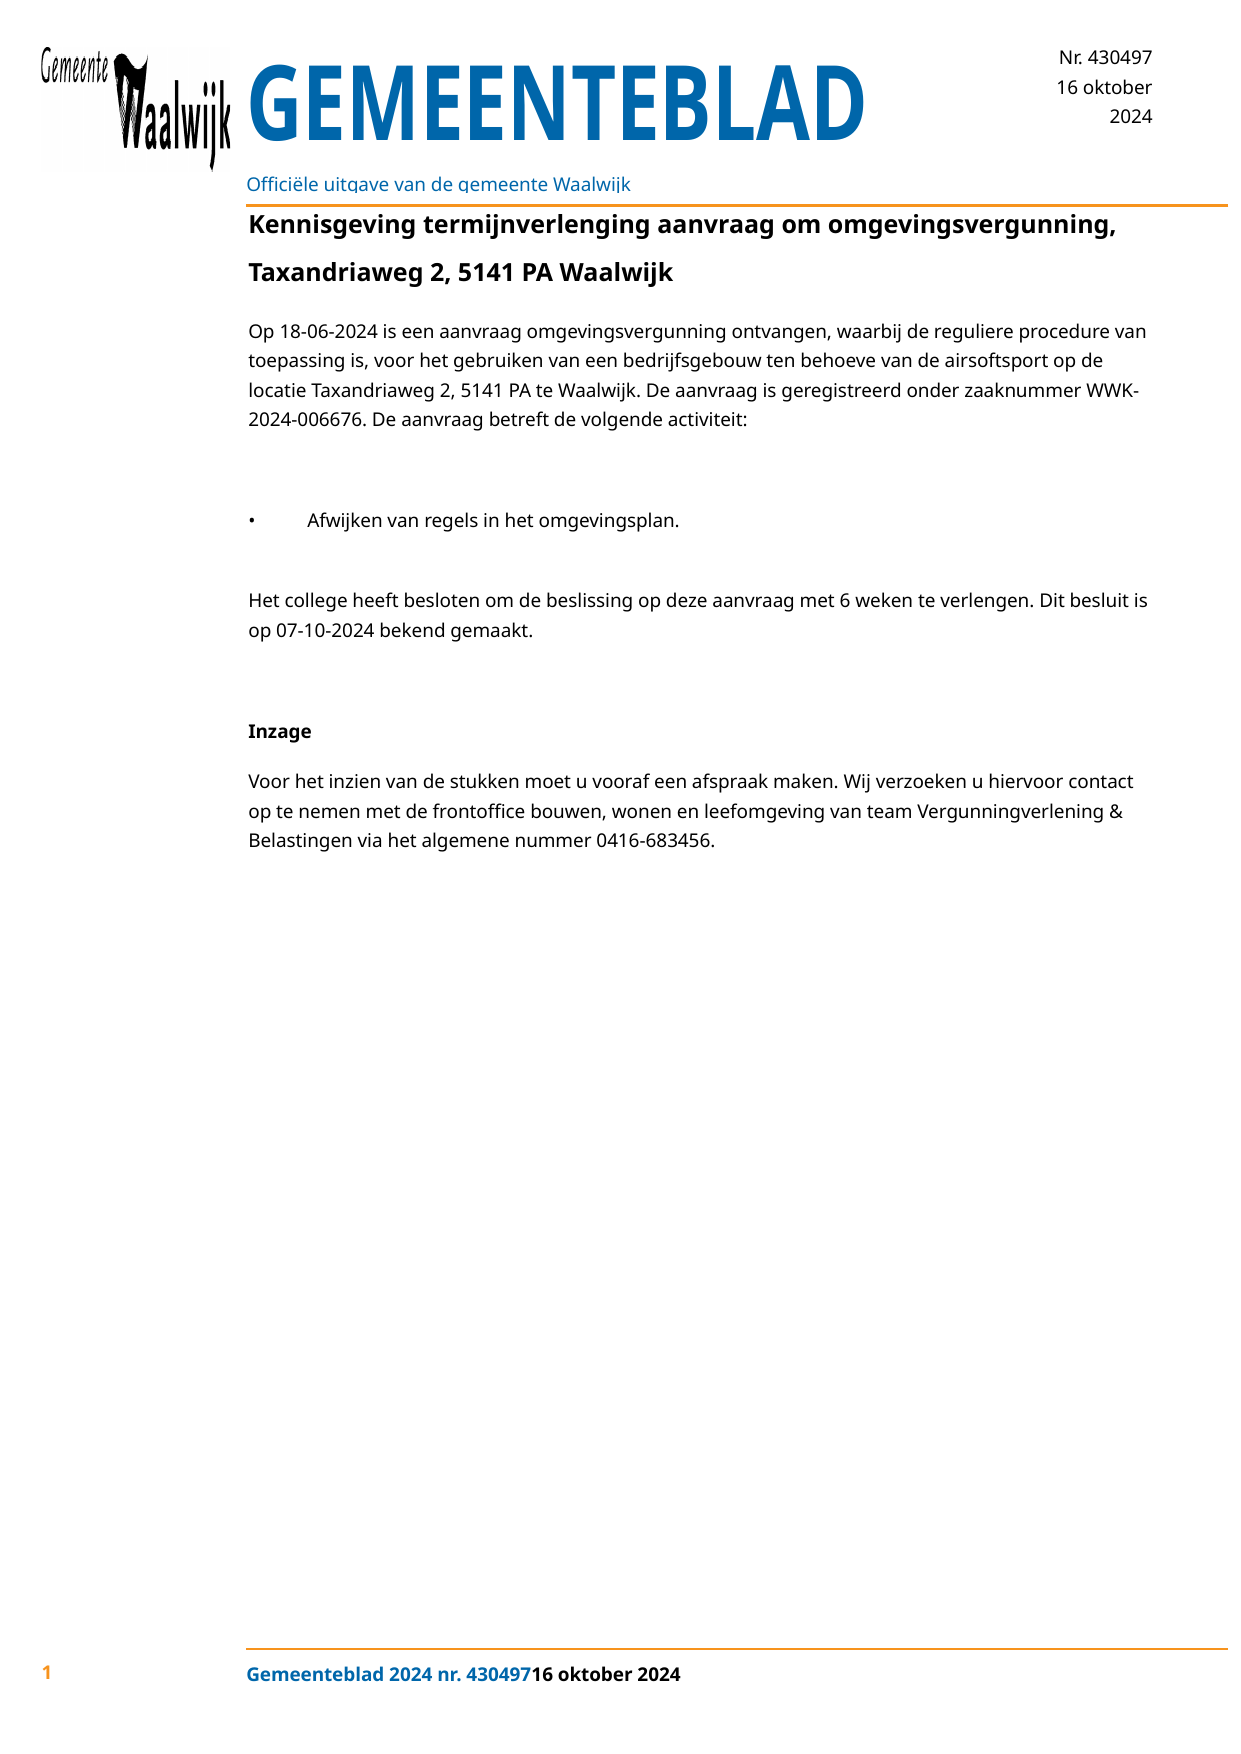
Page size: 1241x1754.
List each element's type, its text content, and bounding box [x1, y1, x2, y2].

text Op 18-06-2024 is een aanvraag omgevingsvergunning ontvangen, waarbij de reguliere procedure van toepassing is, voor het gebruiken van een bedrijfsgebouw ten behoeve van de airsoftsport op de locatie Taxandriaweg 2, 5141 PA te Waalwijk. De aanvraag is geregistreerd onder zaaknummer WWK-2024-006676. De aanvraag betreft de volgende activiteit: [248, 318, 1152, 432]
text Voor het inzien van de stukken moet u vooraf een afspraak maken. Wij verzoeken u hiervoor contact op te nemen met de frontoffice bouwen, wonen en leefomgeving van team Vergunningverlening & Belastingen via het algemene nummer 0416-683456. [248, 768, 1152, 853]
text Inzage [248, 718, 1152, 744]
picture [41, 47, 231, 172]
list Afwijken van regels in het omgevingsplan. [248, 507, 1152, 533]
text Kennisgeving termijnverlenging aanvraag om omgevingsvergunning, Taxandriaweg 2, 5141 PA Waalwijk [248, 207, 1152, 288]
text Het college heeft besloten om de beslissing op deze aanvraag met 6 weken te verlengen. Dit besluit is op 07-10-2024 bekend gemaakt. [248, 587, 1152, 643]
